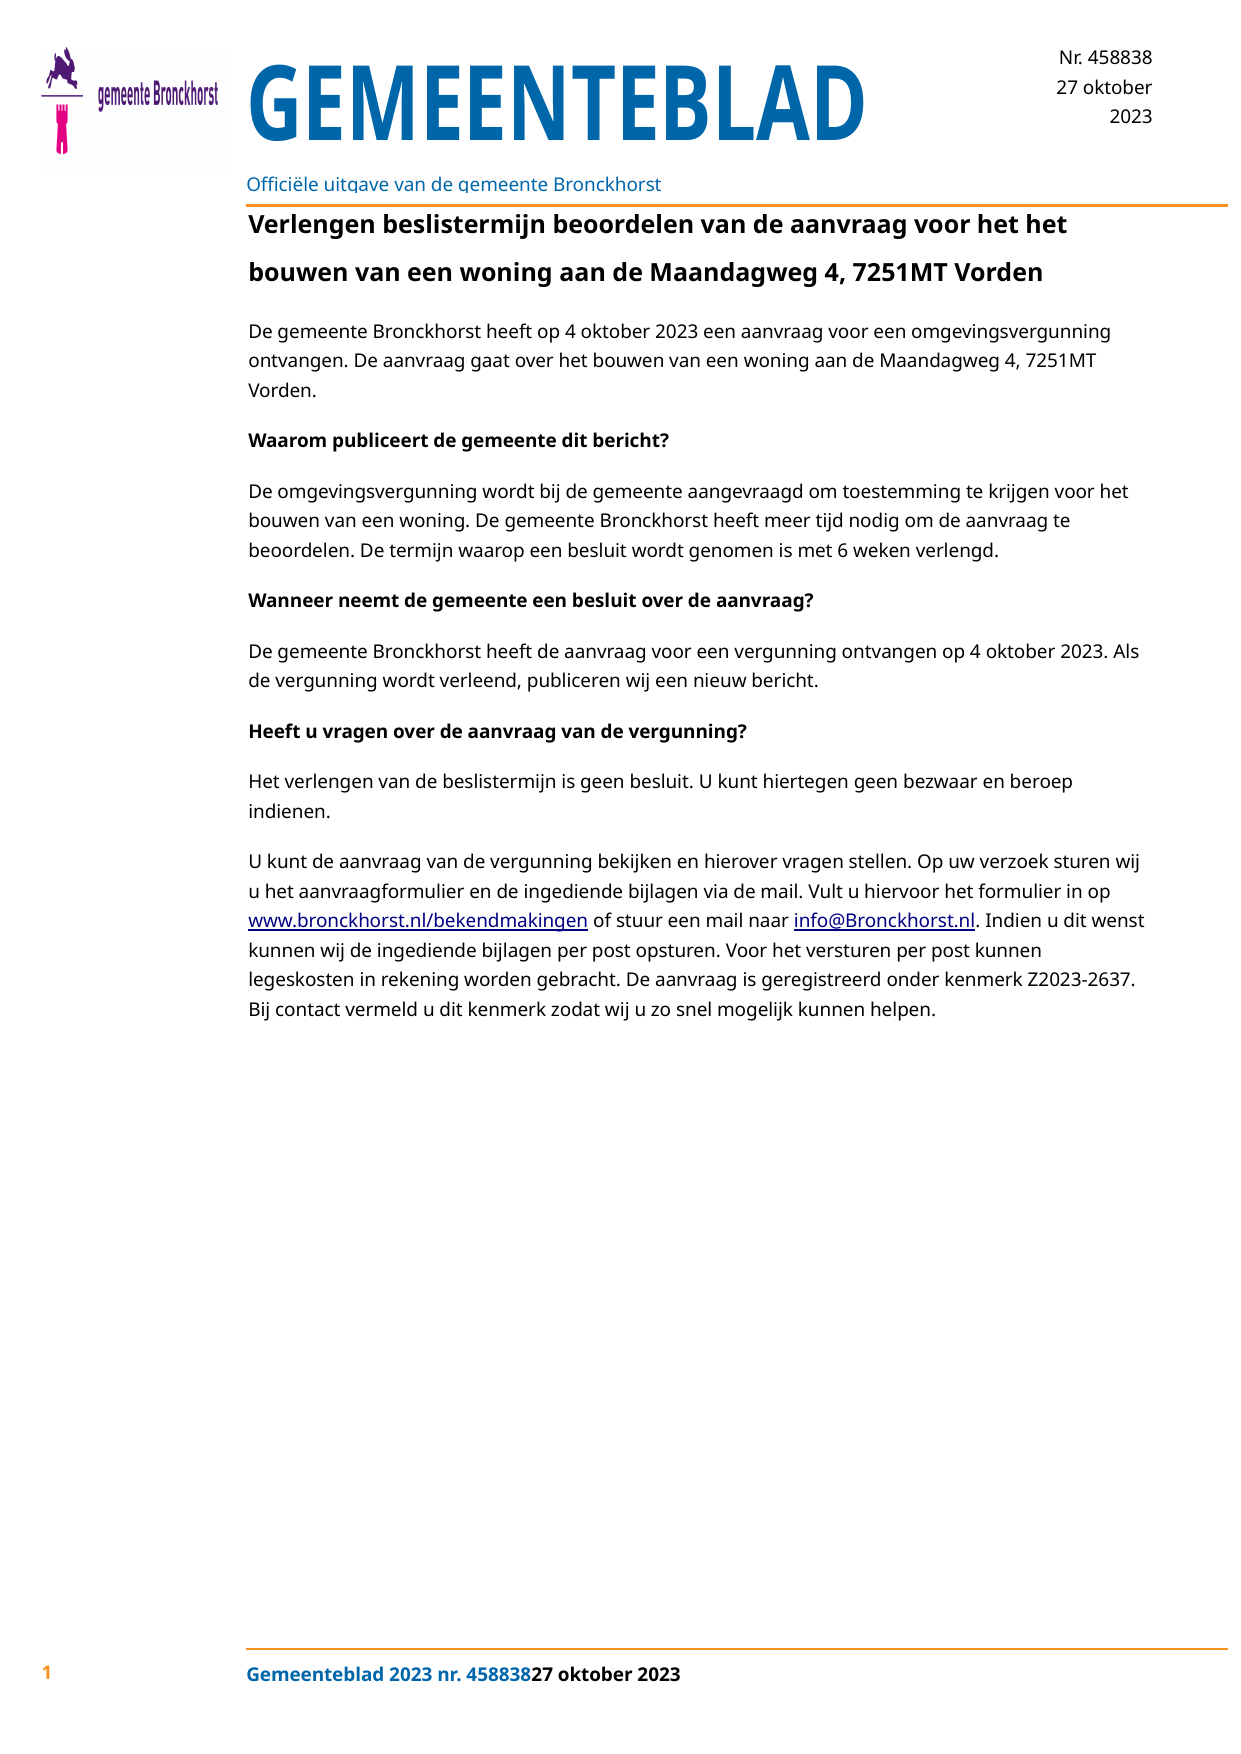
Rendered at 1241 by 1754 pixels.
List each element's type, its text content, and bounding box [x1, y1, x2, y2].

text Wanneer neemt de gemeente een besluit over de aanvraag? [248, 587, 1152, 613]
text De gemeente Bronckhorst heeft de aanvraag voor een vergunning ontvangen op 4 oktober 2023. Als de vergunning wordt verleend, publiceren wij een nieuw bericht. [248, 638, 1152, 693]
text Het verlengen van de beslistermijn is geen besluit. U kunt hiertegen geen bezwaar en beroep indienen. [248, 768, 1152, 824]
text Waarom publiceert de gemeente dit bericht? [248, 427, 1152, 453]
text De omgevingsvergunning wordt bij de gemeente aangevraagd om toestemming te krijgen voor het bouwen van een woning. De gemeente Bronckhorst heeft meer tijd nodig om de aanvraag te beoordelen. De termijn waarop een besluit wordt genomen is met 6 weken verlengd. [248, 478, 1152, 563]
text U kunt de aanvraag van de vergunning bekijken en hierover vragen stellen. Op uw verzoek sturen wij u het aanvraagformulier en de ingediende bijlagen via de mail. Vult u hiervoor het formulier in op www.bronckhorst.nl/bekendmakingen of stuur een mail naar info@Bronckhorst.nl. Indien u dit wenst kunnen wij de ingediende bijlagen per post opsturen. Voor het versturen per post kunnen legeskosten in rekening worden gebracht. De aanvraag is geregistreerd onder kenmerk Z2023-2637. Bij contact vermeld u dit kenmerk zodat wij u zo snel mogelijk kunnen helpen. [248, 848, 1152, 1022]
picture [41, 47, 231, 172]
text Heeft u vragen over de aanvraag van de vergunning? [248, 718, 1152, 744]
text De gemeente Bronckhorst heeft op 4 oktober 2023 een aanvraag voor een omgevingsvergunning ontvangen. De aanvraag gaat over het bouwen van een woning aan de Maandagweg 4, 7251MT Vorden. [248, 318, 1152, 403]
text Verlengen beslistermijn beoordelen van de aanvraag voor het het bouwen van een woning aan de Maandagweg 4, 7251MT Vorden [248, 207, 1152, 288]
